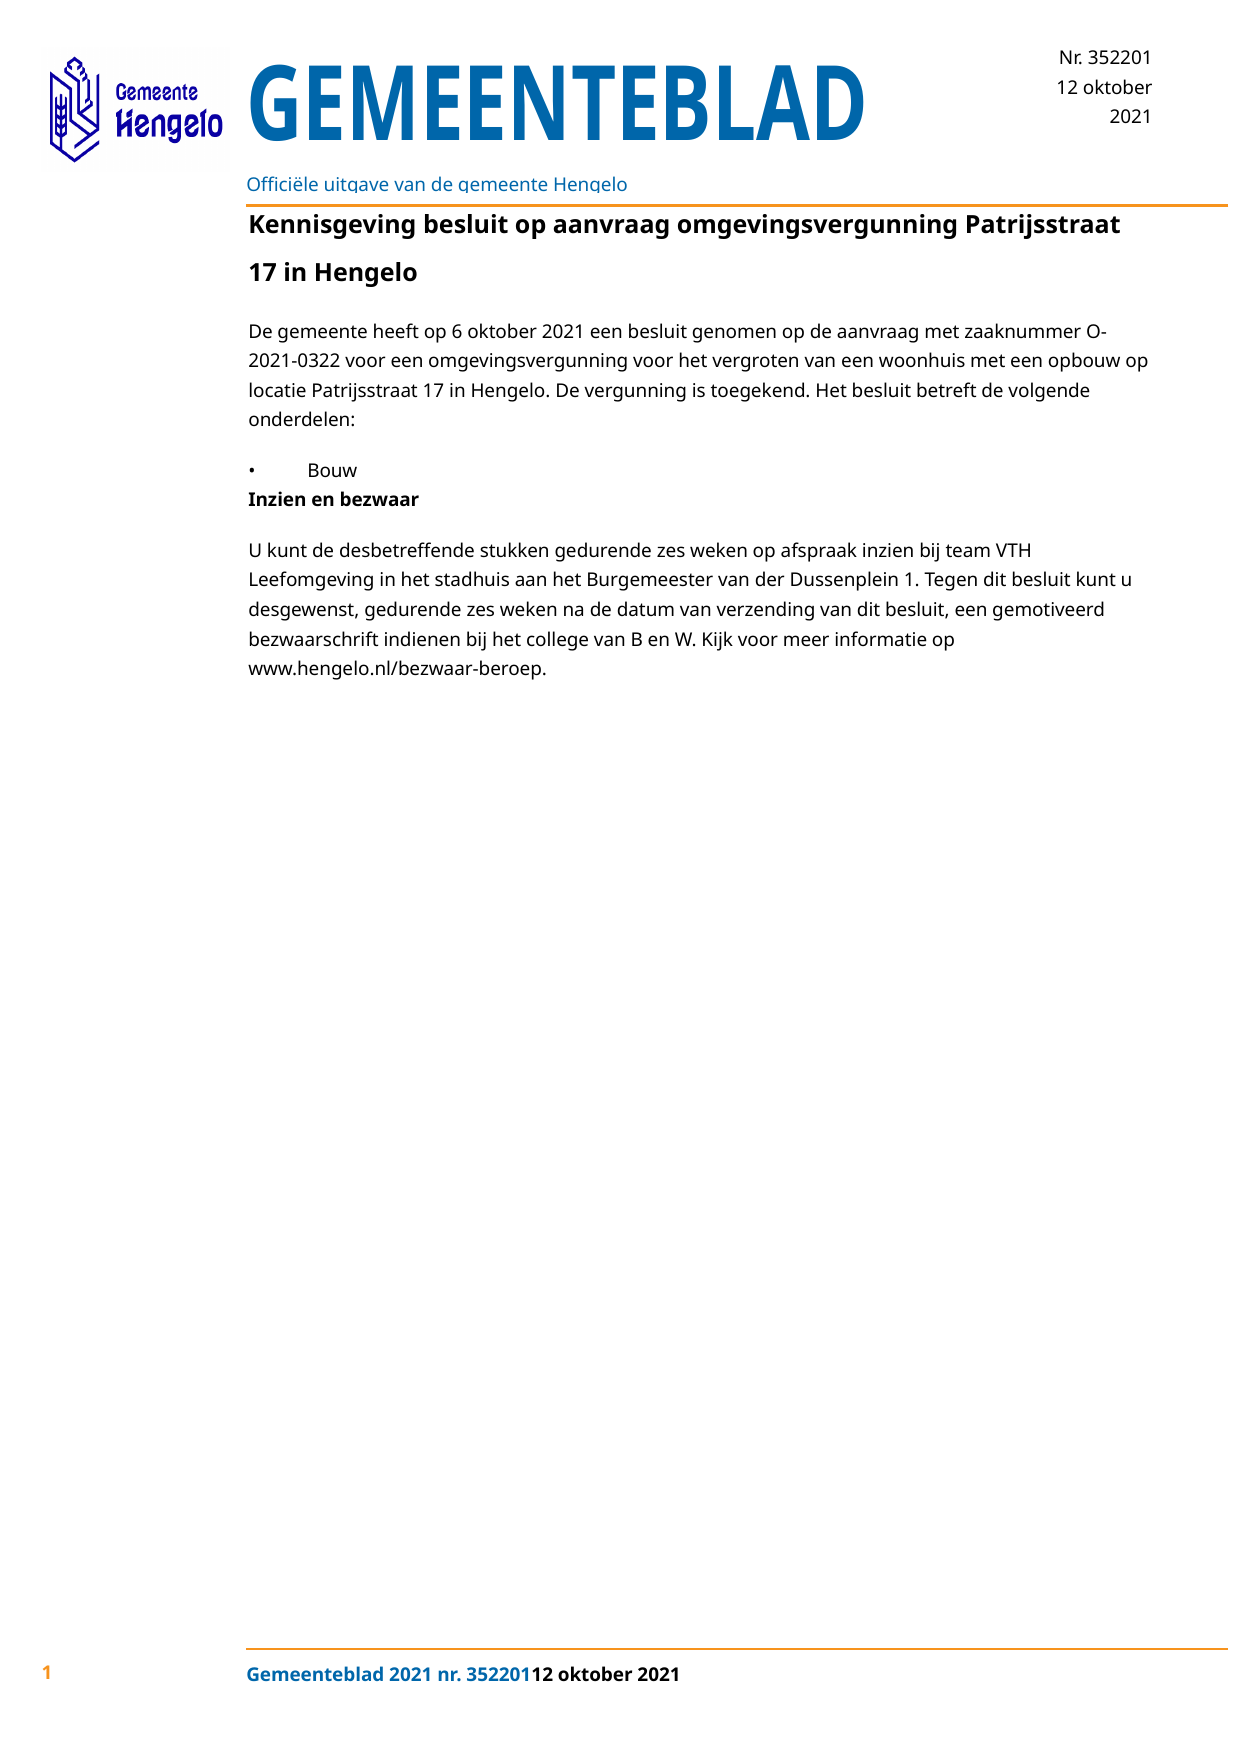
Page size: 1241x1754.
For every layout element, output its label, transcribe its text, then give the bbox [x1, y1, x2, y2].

text Inzien en bezwaar [248, 487, 1152, 512]
list Bouw [248, 457, 1152, 483]
text U kunt de desbetreffende stukken gedurende zes weken op afspraak inzien bij team VTH Leefomgeving in het stadhuis aan het Burgemeester van der Dussenplein 1. Tegen dit besluit kunt u desgewenst, gedurende zes weken na de datum van verzending van dit besluit, een gemotiveerd bezwaarschrift indienen bij het college van B en W. Kijk voor meer informatie op www.hengelo.nl/bezwaar-beroep. [248, 537, 1152, 681]
text Kennisgeving besluit op aanvraag omgevingsvergunning Patrijsstraat 17 in Hengelo [248, 207, 1152, 288]
picture [41, 47, 231, 172]
text De gemeente heeft op 6 oktober 2021 een besluit genomen op de aanvraag met zaaknummer O-2021-0322 voor een omgevingsvergunning voor het vergroten van een woonhuis met een opbouw op locatie Patrijsstraat 17 in Hengelo. De vergunning is toegekend. Het besluit betreft de volgende onderdelen: [248, 318, 1152, 432]
